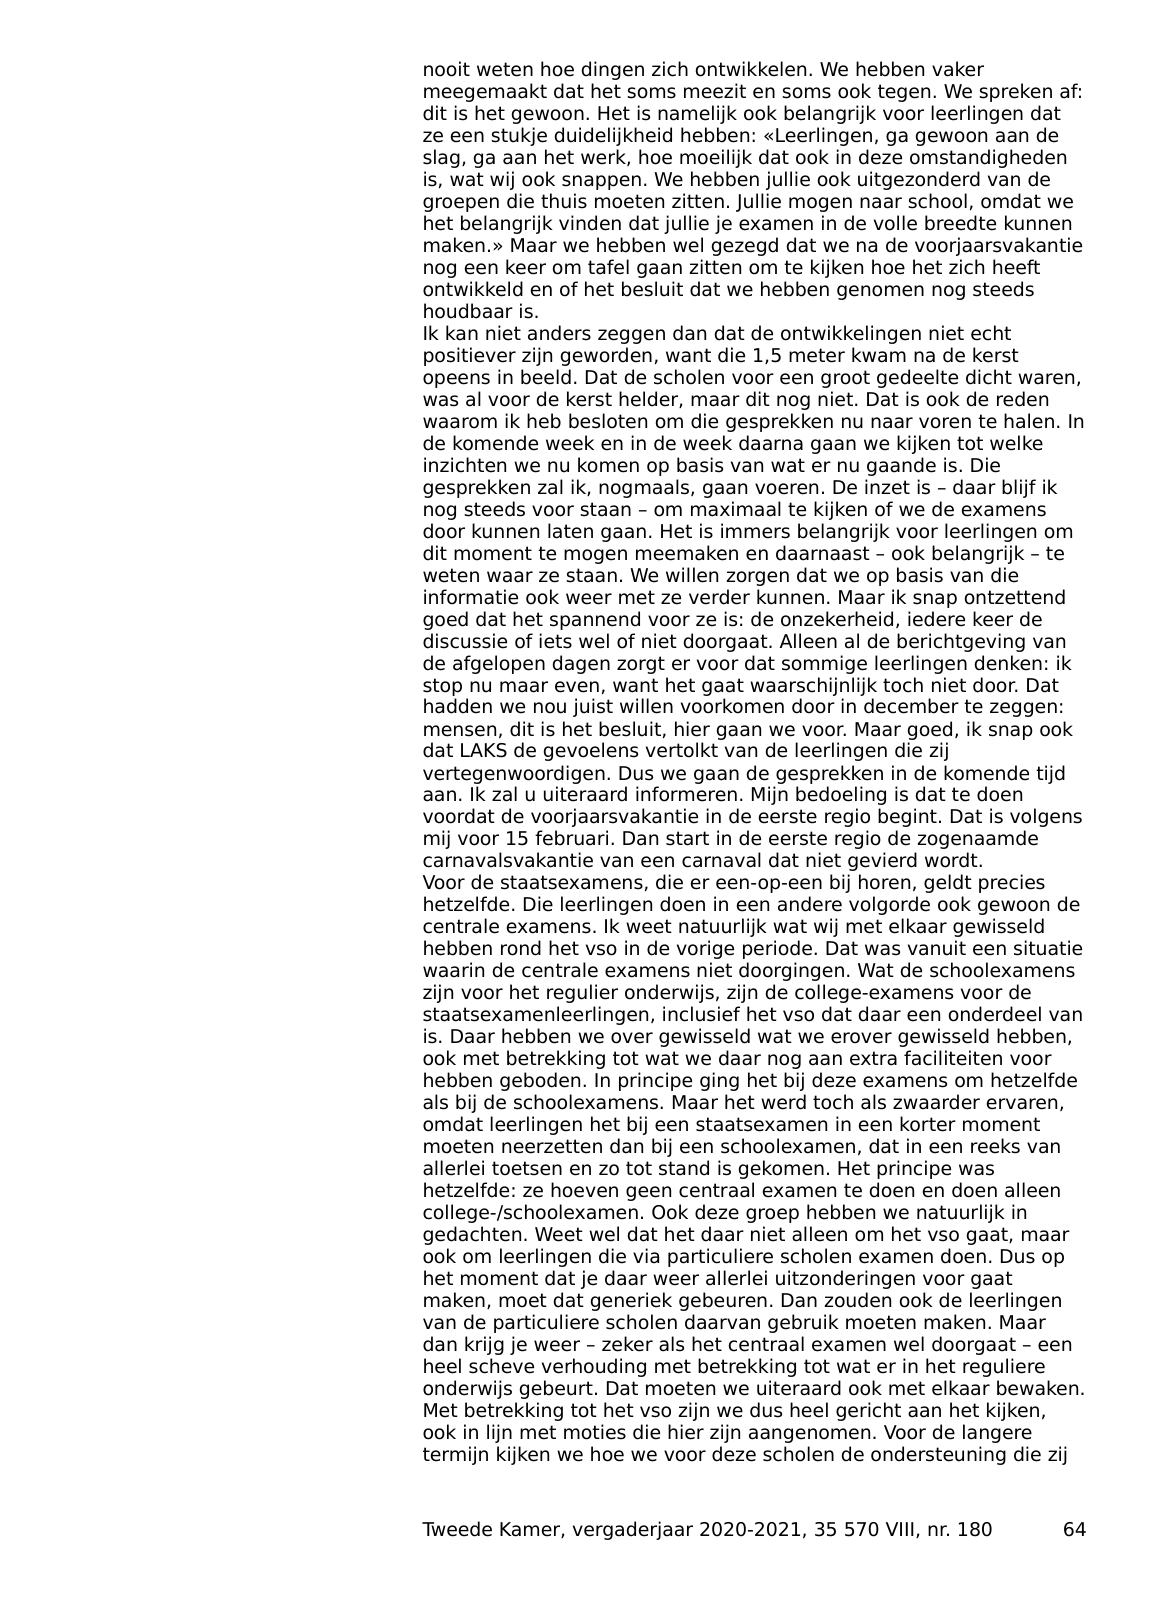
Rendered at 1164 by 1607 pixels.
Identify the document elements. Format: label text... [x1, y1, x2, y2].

text Ik kan niet anders zeggen dan dat de ontwikkelingen niet echt positiever zijn geworden, want die 1,5 meter kwam na de kerst opeens in beeld. Dat de scholen voor een groot gedeelte dicht waren, was al voor de kerst helder, maar dit nog niet. Dat is ook de reden waarom ik heb besloten om die gesprekken nu naar voren te halen. In de komende week en in de week daarna gaan we kijken tot welke inzichten we nu komen op basis van wat er nu gaande is. Die gesprekken zal ik, nogmaals, gaan voeren. De inzet is – daar blijf ik nog steeds voor staan – om maximaal te kijken of we de examens door kunnen laten gaan. Het is immers belangrijk voor leerlingen om dit moment te mogen meemaken en daarnaast – ook belangrijk – te weten waar ze staan. We willen zorgen dat we op basis van die informatie ook weer met ze verder kunnen. Maar ik snap ontzettend goed dat het spannend voor ze is: de onzekerheid, iedere keer de discussie of iets wel of niet doorgaat. Alleen al de berichtgeving van de afgelopen dagen zorgt er voor dat sommige leerlingen denken: ik stop nu maar even, want het gaat waarschijnlijk toch niet door. Dat hadden we nou juist willen voorkomen door in december te zeggen: mensen, dit is het besluit, hier gaan we voor. Maar goed, ik snap ook dat LAKS de gevoelens vertolkt van de leerlingen die zij vertegenwoordigen. Dus we gaan de gesprekken in de komende tijd aan. Ik zal u uiteraard informeren. Mijn bedoeling is dat te doen voordat de voorjaarsvakantie in de eerste regio begint. Dat is volgens mij voor 15 februari. Dan start in de eerste regio de zogenaamde carnavalsvakantie van een carnaval dat niet gevierd wordt. [422, 323, 1087, 872]
text nooit weten hoe dingen zich ontwikkelen. We hebben vaker meegemaakt dat het soms meezit en soms ook tegen. We spreken af: dit is het gewoon. Het is namelijk ook belangrijk voor leerlingen dat ze een stukje duidelijkheid hebben: «Leerlingen, ga gewoon aan de slag, ga aan het werk, hoe moeilijk dat ook in deze omstandigheden is, wat wij ook snappen. We hebben jullie ook uitgezonderd van de groepen die thuis moeten zitten. Jullie mogen naar school, omdat we het belangrijk vinden dat jullie je examen in de volle breedte kunnen maken.» Maar we hebben wel gezegd dat we na de voorjaarsvakantie nog een keer om tafel gaan zitten om te kijken hoe het zich heeft ontwikkeld en of het besluit dat we hebben genomen nog steeds houdbaar is. [422, 59, 1087, 323]
text Voor de staatsexamens, die er een-op-een bij horen, geldt precies hetzelfde. Die leerlingen doen in een andere volgorde ook gewoon de centrale examens. Ik weet natuurlijk wat wij met elkaar gewisseld hebben rond het vso in de vorige periode. Dat was vanuit een situatie waarin de centrale examens niet doorgingen. Wat de schoolexamens zijn voor het regulier onderwijs, zijn de college-examens voor de staatsexamenleerlingen, inclusief het vso dat daar een onderdeel van is. Daar hebben we over gewisseld wat we erover gewisseld hebben, ook met betrekking tot wat we daar nog aan extra faciliteiten voor hebben geboden. In principe ging het bij deze examens om hetzelfde als bij de schoolexamens. Maar het werd toch als zwaarder ervaren, omdat leerlingen het bij een staatsexamen in een korter moment moeten neerzetten dan bij een schoolexamen, dat in een reeks van allerlei toetsen en zo tot stand is gekomen. Het principe was hetzelfde: ze hoeven geen centraal examen te doen en doen alleen college-/schoolexamen. Ook deze groep hebben we natuurlijk in gedachten. Weet wel dat het daar niet alleen om het vso gaat, maar ook om leerlingen die via particuliere scholen examen doen. Dus op het moment dat je daar weer allerlei uitzonderingen voor gaat maken, moet dat generiek gebeuren. Dan zouden ook de leerlingen van de particuliere scholen daarvan gebruik moeten maken. Maar dan krijg je weer – zeker als het centraal examen wel doorgaat – een heel scheve verhouding met betrekking tot wat er in het reguliere onderwijs gebeurt. Dat moeten we uiteraard ook met elkaar bewaken. Met betrekking tot het vso zijn we dus heel gericht aan het kijken, ook in lijn met moties die hier zijn aangenomen. Voor de langere termijn kijken we hoe we voor deze scholen de ondersteuning die zij [422, 872, 1087, 1466]
